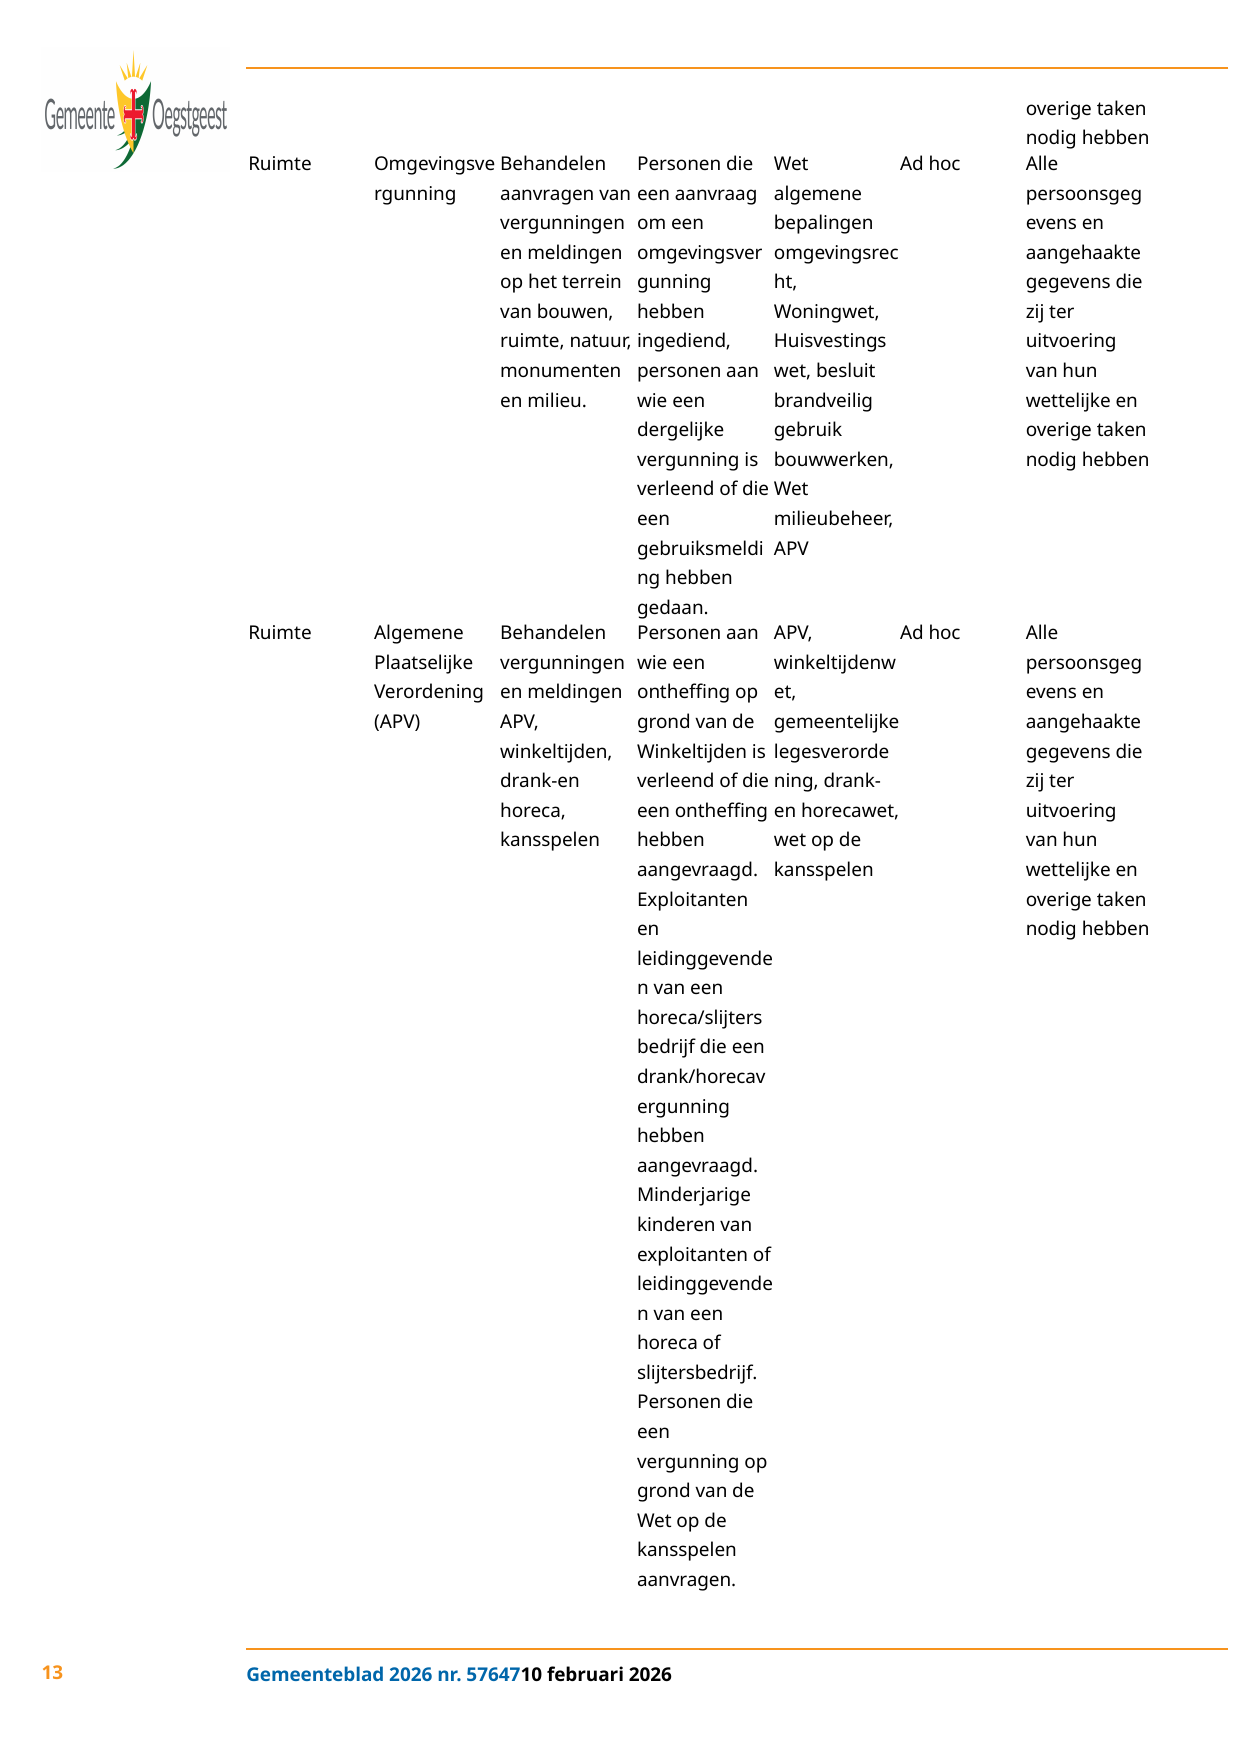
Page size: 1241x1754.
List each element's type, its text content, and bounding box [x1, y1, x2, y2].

table_cell Ad hoc [900, 150, 1026, 619]
table_cell Algemene Plaatselijke Verordening (APV) [374, 620, 500, 1592]
table_cell overige taken nodig hebben [1026, 95, 1152, 150]
table_cell Personen die een aanvraag om een omgevingsvergunning hebben ingediend, personen aan wie een dergelijke vergunning is verleend of die een gebruiksmelding hebben gedaan. [637, 150, 774, 619]
table_cell Alle persoonsgegevens en aangehaakte gegevens die zij ter uitvoering van hun wettelijke en overige taken nodig hebben [1026, 620, 1152, 1592]
table_cell Ruimte [248, 620, 374, 1592]
table_cell [637, 95, 774, 150]
table_cell [774, 95, 900, 150]
table_cell Personen aan wie een ontheffing op grond van de Winkeltijden is verleend of die een ontheffing hebben aangevraagd. Exploitanten en leidinggevenden van een horeca/slijtersbedrijf die een drank/horecavergunning hebben aangevraagd. Minderjarige kinderen van exploitanten of leidinggevenden van een horeca of slijtersbedrijf. Personen die een vergunning op grond van de Wet op de kansspelen aanvragen. [637, 620, 774, 1592]
table_cell [900, 95, 1026, 150]
table_cell Alle persoonsgegevens en aangehaakte gegevens die zij ter uitvoering van hun wettelijke en overige taken nodig hebben [1026, 150, 1152, 619]
table_cell Behandelen aanvragen van vergunningen en meldingen op het terrein van bouwen, ruimte, natuur, monumenten en milieu. [500, 150, 637, 619]
table_cell Behandelen vergunningen en meldingen APV, winkeltijden, drank-en horeca, kansspelen [500, 620, 637, 1592]
table_cell Ad hoc [900, 620, 1026, 1592]
table_cell [500, 95, 637, 150]
table_cell APV, winkeltijdenwet, gemeentelijke legesverordening, drank- en horecawet, wet op de kansspelen [774, 620, 900, 1592]
table_cell Omgevingsvergunning [374, 150, 500, 619]
picture [41, 47, 231, 172]
table_cell Wet algemene bepalingen omgevingsrecht, Woningwet, Huisvestingswet, besluit brandveilig gebruik bouwwerken, Wet milieubeheer, APV [774, 150, 900, 619]
table_cell [374, 95, 500, 150]
table_cell Ruimte [248, 150, 374, 619]
table_cell [248, 95, 374, 150]
